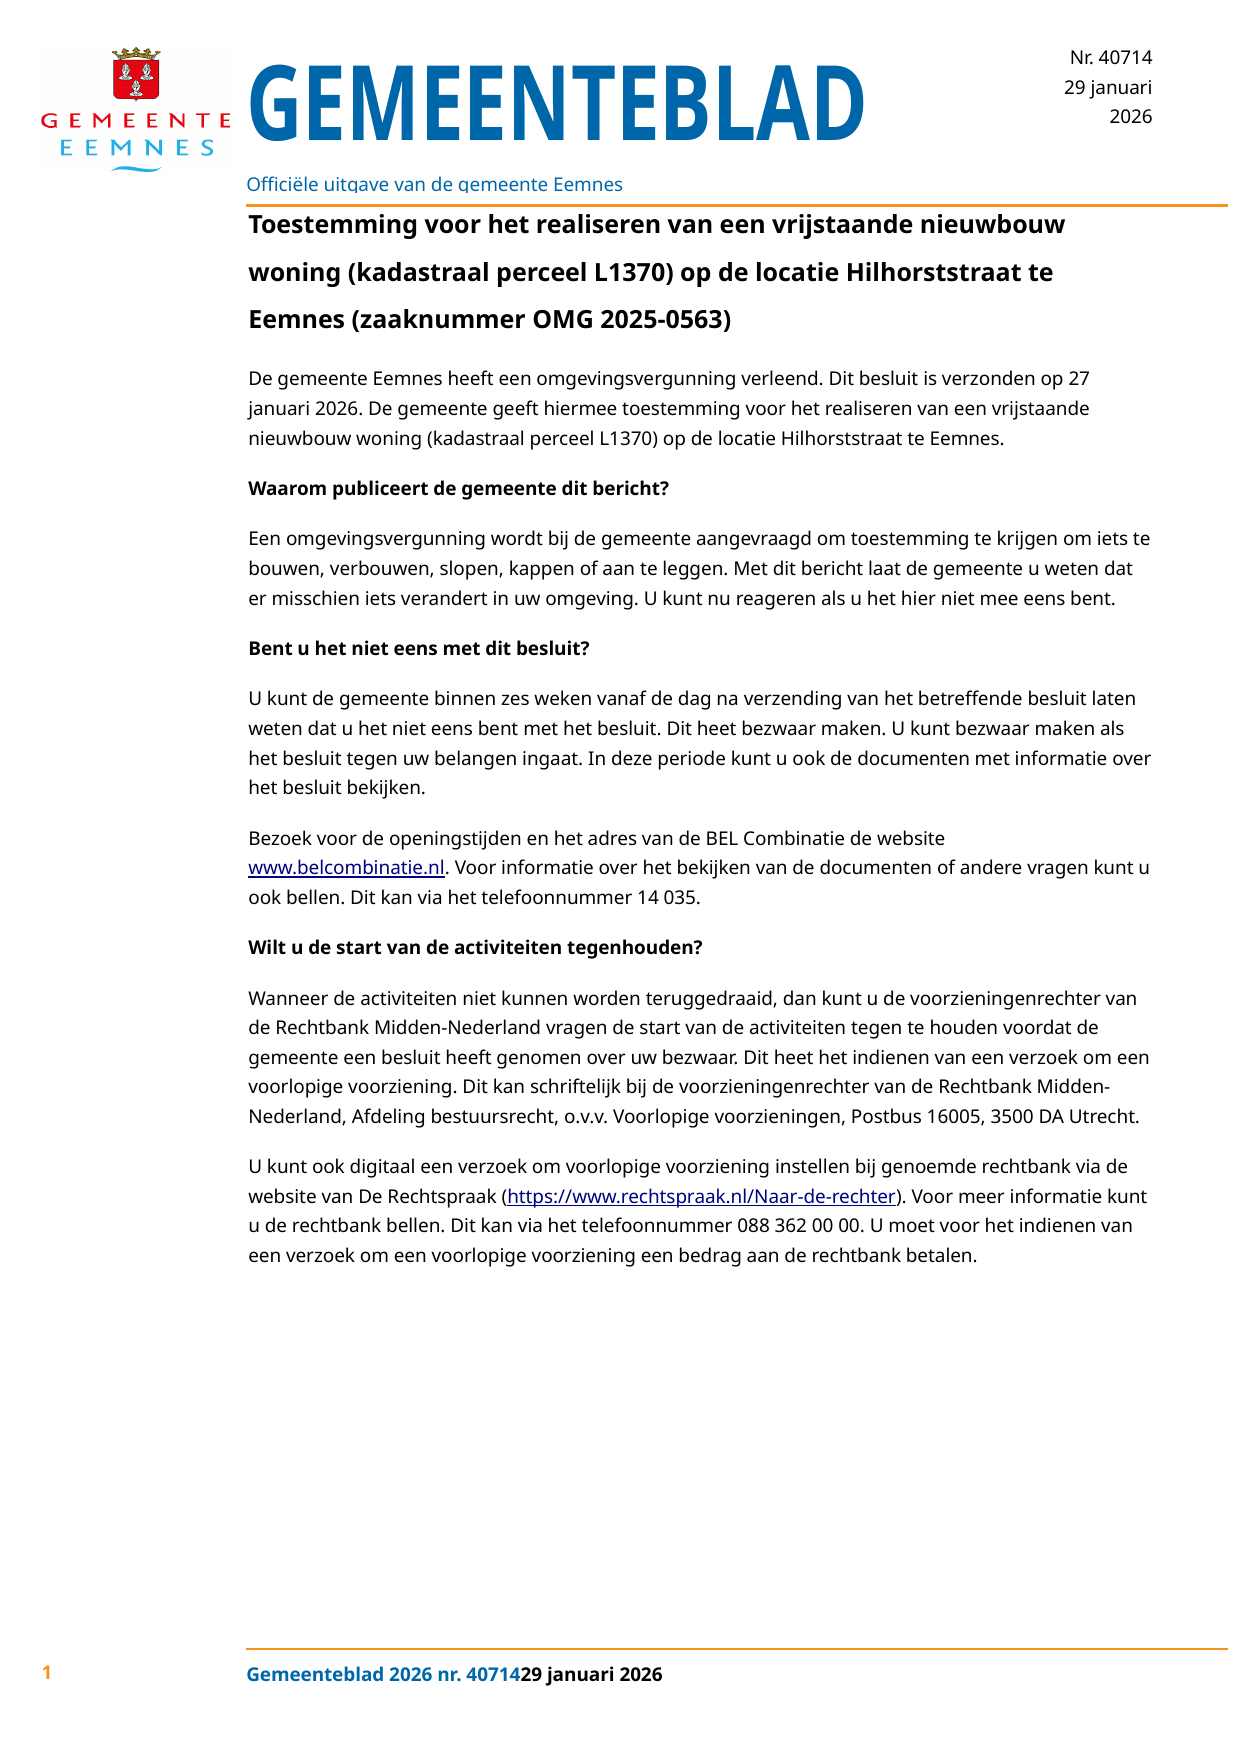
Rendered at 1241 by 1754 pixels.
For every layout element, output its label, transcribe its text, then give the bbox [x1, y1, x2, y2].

text Wanneer de activiteiten niet kunnen worden teruggedraaid, dan kunt u de voorzieningenrechter van de Rechtbank Midden-Nederland vragen de start van de activiteiten tegen te houden voordat de gemeente een besluit heeft genomen over uw bezwaar. Dit heet het indienen van een verzoek om een voorlopige voorziening. Dit kan schriftelijk bij de voorzieningenrechter van de Rechtbank Midden-Nederland, Afdeling bestuursrecht, o.v.v. Voorlopige voorzieningen, Postbus 16005, 3500 DA Utrecht. [248, 985, 1152, 1129]
text Een omgevingsvergunning wordt bij de gemeente aangevraagd om toestemming te krijgen om iets te bouwen, verbouwen, slopen, kappen of aan te leggen. Met dit bericht laat de gemeente u weten dat er misschien iets verandert in uw omgeving. U kunt nu reageren als u het hier niet mee eens bent. [248, 526, 1152, 610]
picture [41, 47, 231, 172]
text Waarom publiceert de gemeente dit bericht? [248, 475, 1152, 501]
text U kunt de gemeente binnen zes weken vanaf de dag na verzending van het betreffende besluit laten weten dat u het niet eens bent met het besluit. Dit heet bezwaar maken. U kunt bezwaar maken als het besluit tegen uw belangen ingaat. In deze periode kunt u ook de documenten met informatie over het besluit bekijken. [248, 686, 1152, 800]
text Bezoek voor de openingstijden en het adres van de BEL Combinatie de website www.belcombinatie.nl. Voor informatie over het bekijken van de documenten of andere vragen kunt u ook bellen. Dit kan via het telefoonnummer 14 035. [248, 825, 1152, 909]
text De gemeente Eemnes heeft een omgevingsvergunning verleend. Dit besluit is verzonden op 27 januari 2026. De gemeente geeft hiermee toestemming voor het realiseren van een vrijstaande nieuwbouw woning (kadastraal perceel L1370) op de locatie Hilhorststraat te Eemnes. [248, 366, 1152, 450]
text Wilt u de start van de activiteiten tegenhouden? [248, 934, 1152, 960]
text U kunt ook digitaal een verzoek om voorlopige voorziening instellen bij genoemde rechtbank via de website van De Rechtspraak (https://www.rechtspraak.nl/Naar-de-rechter). Voor meer informatie kunt u de rechtbank bellen. Dit kan via het telefoonnummer 088 362 00 00. U moet voor het indienen van een verzoek om een voorlopige voorziening een bedrag aan de rechtbank betalen. [248, 1153, 1152, 1268]
text Toestemming voor het realiseren van een vrijstaande nieuwbouw woning (kadastraal perceel L1370) op de locatie Hilhorststraat te Eemnes (zaaknummer OMG 2025-0563) [248, 207, 1152, 336]
text Bent u het niet eens met dit besluit? [248, 635, 1152, 661]
